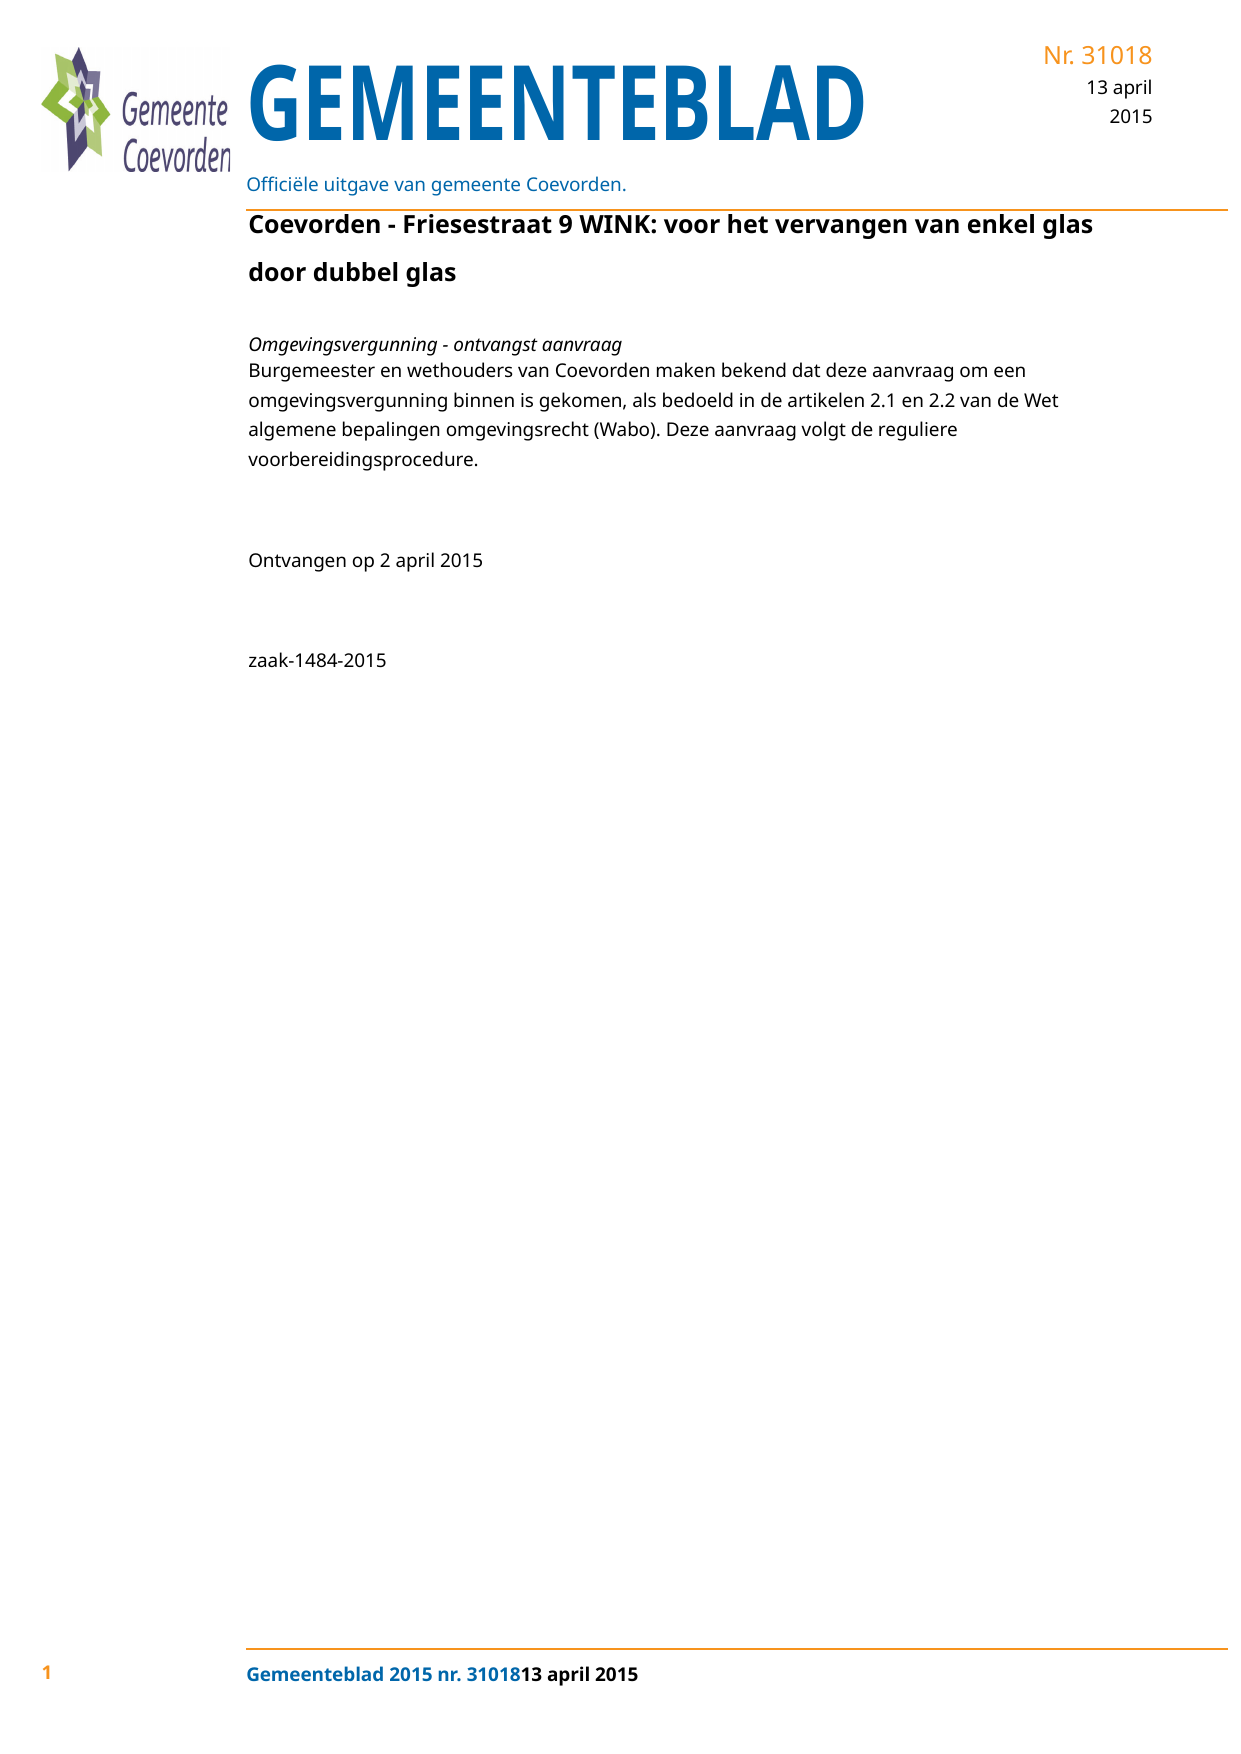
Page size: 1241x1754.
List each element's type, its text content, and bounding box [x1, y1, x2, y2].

text Coevorden - Friesestraat 9 WINK: voor het vervangen van enkel glas door dubbel glas [248, 211, 1152, 288]
text Omgevingsvergunning - ontvangst aanvraag [248, 331, 1152, 357]
text Ontvangen op 2 april 2015 [248, 547, 1152, 572]
text Burgemeester en wethouders van Coevorden maken bekend dat deze aanvraag om een omgevingsvergunning binnen is gekomen, als bedoeld in de artikelen 2.1 en 2.2 van de Wet algemene bepalingen omgevingsrecht (Wabo). Deze aanvraag volgt de reguliere voorbereidingsprocedure. [248, 357, 1152, 472]
text zaak-1484-2015 [248, 648, 1152, 673]
picture [41, 47, 231, 172]
